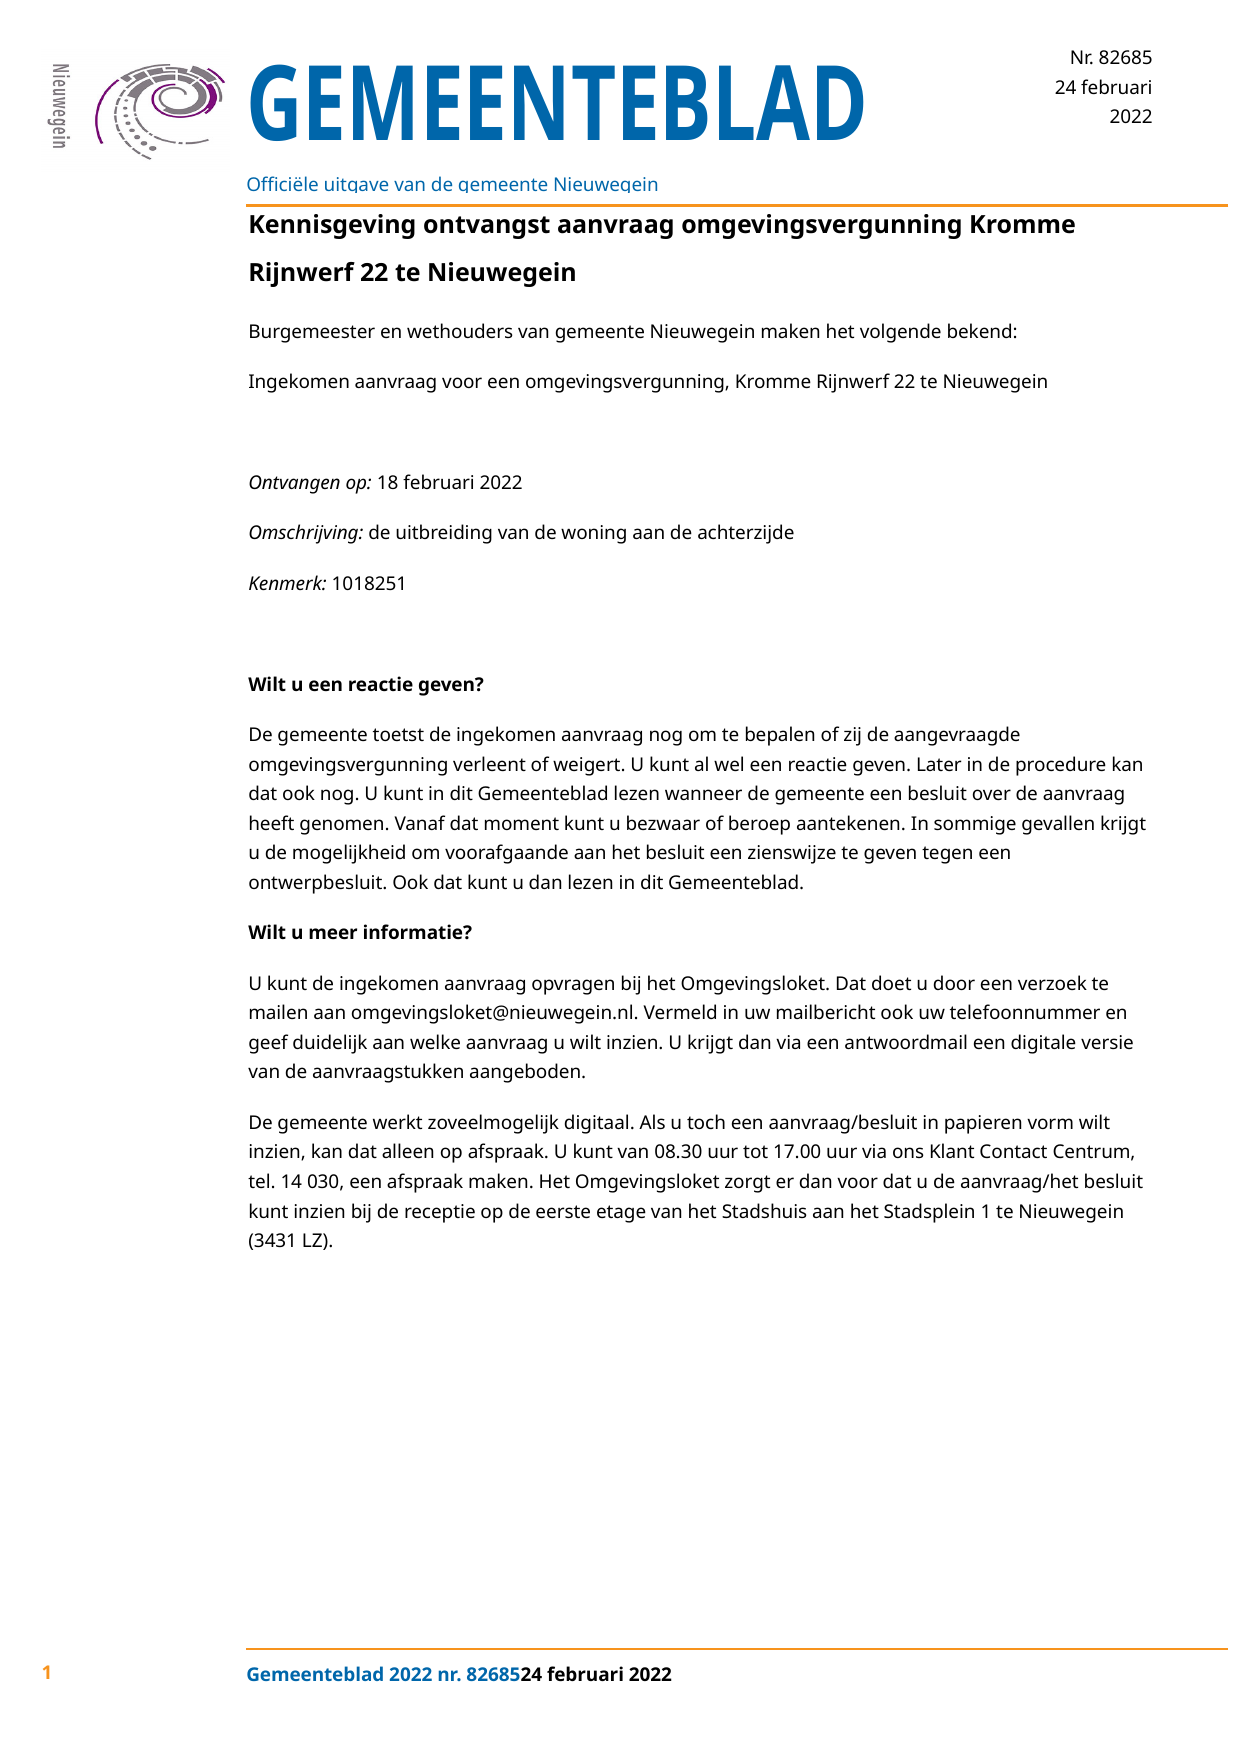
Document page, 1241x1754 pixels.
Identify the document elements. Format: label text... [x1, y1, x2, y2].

text Wilt u een reactie geven? [248, 671, 1152, 697]
text Omschrijving: de uitbreiding van de woning aan de achterzijde [248, 519, 1152, 545]
text Ontvangen op: 18 februari 2022 [248, 469, 1152, 495]
text De gemeente toetst de ingekomen aanvraag nog om te bepalen of zij de aangevraagde omgevingsvergunning verleent of weigert. U kunt al wel een reactie geven. Later in de procedure kan dat ook nog. U kunt in dit Gemeenteblad lezen wanneer de gemeente een besluit over de aanvraag heeft genomen. Vanaf dat moment kunt u bezwaar of beroep aantekenen. In sommige gevallen krijgt u de mogelijkheid om voorafgaande aan het besluit een zienswijze te geven tegen een ontwerpbesluit. Ook dat kunt u dan lezen in dit Gemeenteblad. [248, 721, 1152, 895]
text Burgemeester en wethouders van gemeente Nieuwegein maken het volgende bekend: [248, 318, 1152, 344]
text De gemeente werkt zoveelmogelijk digitaal. Als u toch een aanvraag/besluit in papieren vorm wilt inzien, kan dat alleen op afspraak. U kunt van 08.30 uur tot 17.00 uur via ons Klant Contact Centrum, tel. 14 030, een afspraak maken. Het Omgevingsloket zorgt er dan voor dat u de aanvraag/het besluit kunt inzien bij de receptie op de eerste etage van het Stadshuis aan het Stadsplein 1 te Nieuwegein (3431 LZ). [248, 1109, 1152, 1253]
picture [41, 47, 231, 172]
text Kennisgeving ontvangst aanvraag omgevingsvergunning Kromme Rijnwerf 22 te Nieuwegein [248, 207, 1152, 288]
text Ingekomen aanvraag voor een omgevingsvergunning, Kromme Rijnwerf 22 te Nieuwegein [248, 368, 1152, 394]
text Wilt u meer informatie? [248, 919, 1152, 945]
text Kenmerk: 1018251 [248, 570, 1152, 596]
text U kunt de ingekomen aanvraag opvragen bij het Omgevingsloket. Dat doet u door een verzoek te mailen aan omgevingsloket@nieuwegein.nl. Vermeld in uw mailbericht ook uw telefoonnummer en geef duidelijk aan welke aanvraag u wilt inzien. U krijgt dan via een antwoordmail een digitale versie van de aanvraagstukken aangeboden. [248, 970, 1152, 1084]
